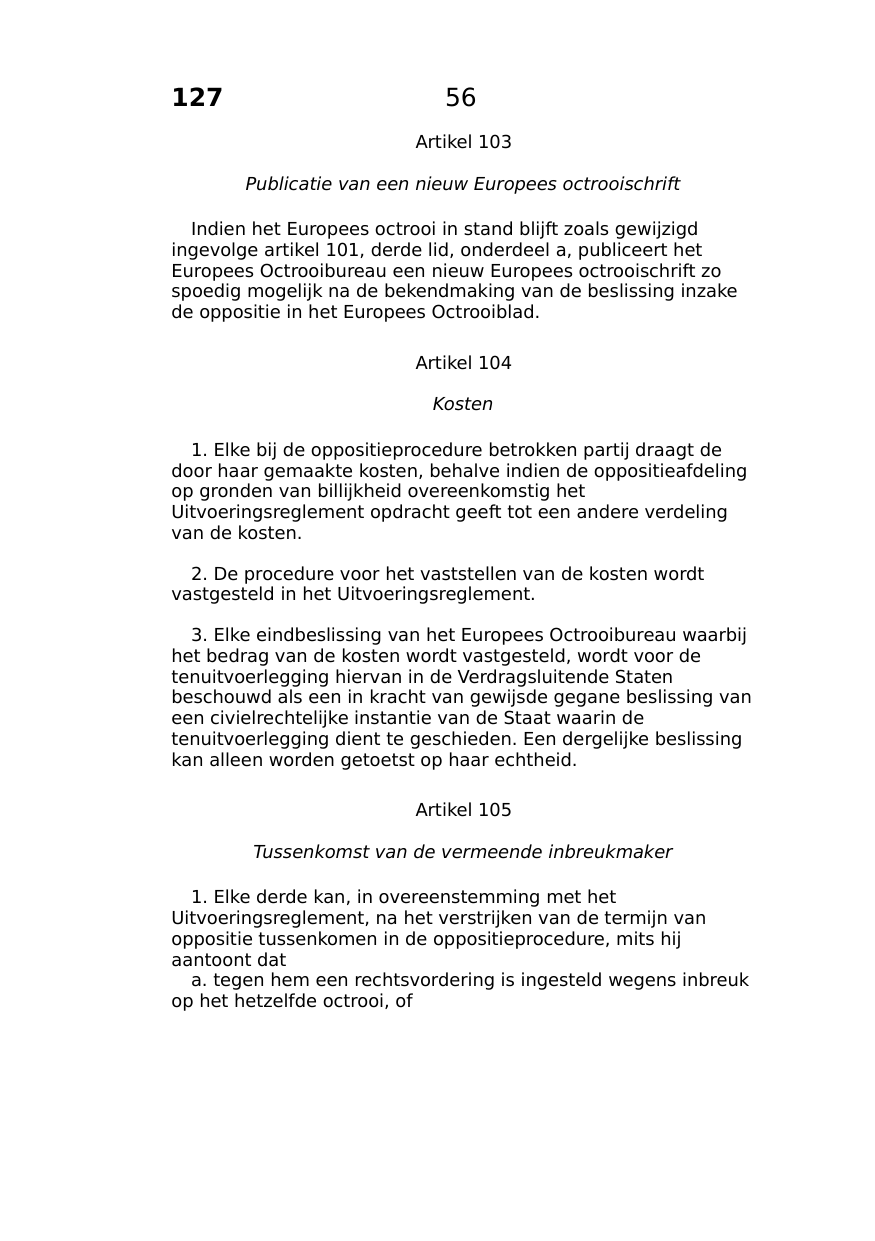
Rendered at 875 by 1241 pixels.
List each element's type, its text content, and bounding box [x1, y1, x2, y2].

text 1. Elke derde kan, in overeenstemming met het Uitvoeringsreglement, na het verstrijken van de termijn van oppositie tussenkomen in de oppositieprocedure, mits hij aantoont dat [171, 887, 756, 970]
text 3. Elke eindbeslissing van het Europees Octrooibureau waarbij het bedrag van de kosten wordt vastgesteld, wordt voor de tenuitvoerlegging hiervan in de Verdragsluitende Staten beschouwd als een in kracht van gewijsde gegane beslissing van een civielrechtelijke instantie van de Staat waarin de tenuitvoerlegging dient te geschieden. Een dergelijke beslissing kan alleen worden getoetst op haar echtheid. [171, 625, 756, 770]
text 1. Elke bij de oppositieprocedure betrokken partij draagt de door haar gemaakte kosten, behalve indien de oppositieafdeling op gronden van billijkheid overeenkomstig het Uitvoeringsreglement opdracht geeft tot een andere verdeling van de kosten. [171, 440, 756, 543]
text Indien het Europees octrooi in stand blijft zoals gewijzigd ingevolge artikel 101, derde lid, onderdeel a, publiceert het Europees Octrooibureau een nieuw Europees octrooischrift zo spoedig mogelijk na de bekendmaking van de beslissing inzake de oppositie in het Europees Octrooiblad. [171, 219, 756, 323]
subtitle Artikel 103 Publicatie van een nieuw Europees octrooischrift [171, 132, 756, 194]
subtitle Artikel 105 Tussenkomst van de vermeende inbreukmaker [171, 800, 756, 862]
text a. tegen hem een rechtsvordering is ingesteld wegens inbreuk op het hetzelfde octrooi, of [171, 970, 756, 1012]
text 2. De procedure voor het vaststellen van de kosten wordt vastgesteld in het Uitvoeringsreglement. [171, 563, 756, 605]
subtitle Artikel 104 Kosten [171, 353, 756, 415]
